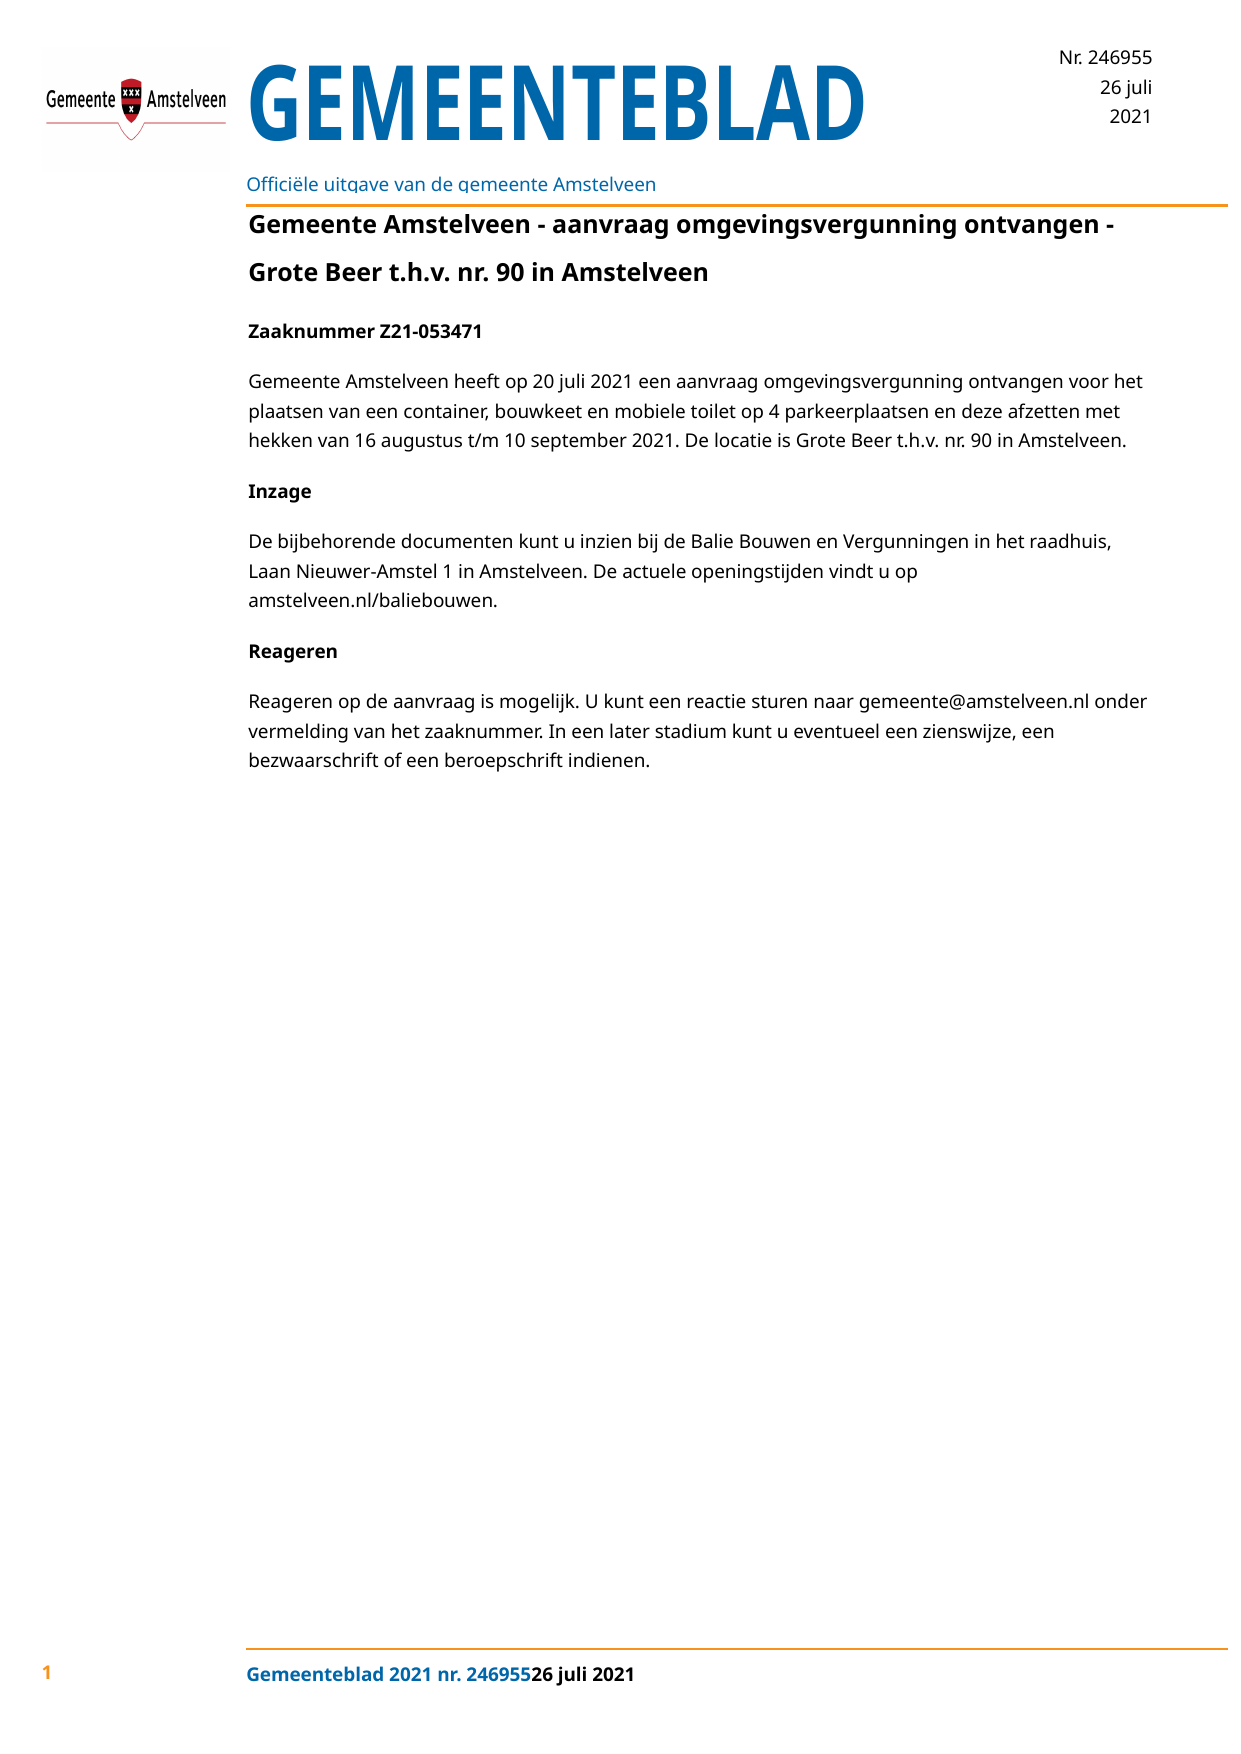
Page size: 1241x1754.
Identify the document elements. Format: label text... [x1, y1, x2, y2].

text Gemeente Amstelveen heeft op 20 juli 2021 een aanvraag omgevingsvergunning ontvangen voor het plaatsen van een container, bouwkeet en mobiele toilet op 4 parkeerplaatsen en deze afzetten met hekken van 16 augustus t/m 10 september 2021. De locatie is Grote Beer t.h.v. nr. 90 in Amstelveen. [248, 368, 1152, 453]
picture [41, 47, 231, 172]
text Reageren op de aanvraag is mogelijk. U kunt een reactie sturen naar gemeente@amstelveen.nl onder vermelding van het zaaknummer. In een later stadium kunt u eventueel een zienswijze, een bezwaarschrift of een beroepschrift indienen. [248, 688, 1152, 773]
text Gemeente Amstelveen - aanvraag omgevingsvergunning ontvangen - Grote Beer t.h.v. nr. 90 in Amstelveen [248, 207, 1152, 288]
text De bijbehorende documenten kunt u inzien bij de Balie Bouwen en Vergunningen in het raadhuis, Laan Nieuwer-Amstel 1 in Amstelveen. De actuele openingstijden vindt u op amstelveen.nl/baliebouwen. [248, 528, 1152, 613]
text Inzage [248, 478, 1152, 504]
text Reageren [248, 638, 1152, 664]
text Zaaknummer Z21-053471 [248, 318, 1152, 344]
